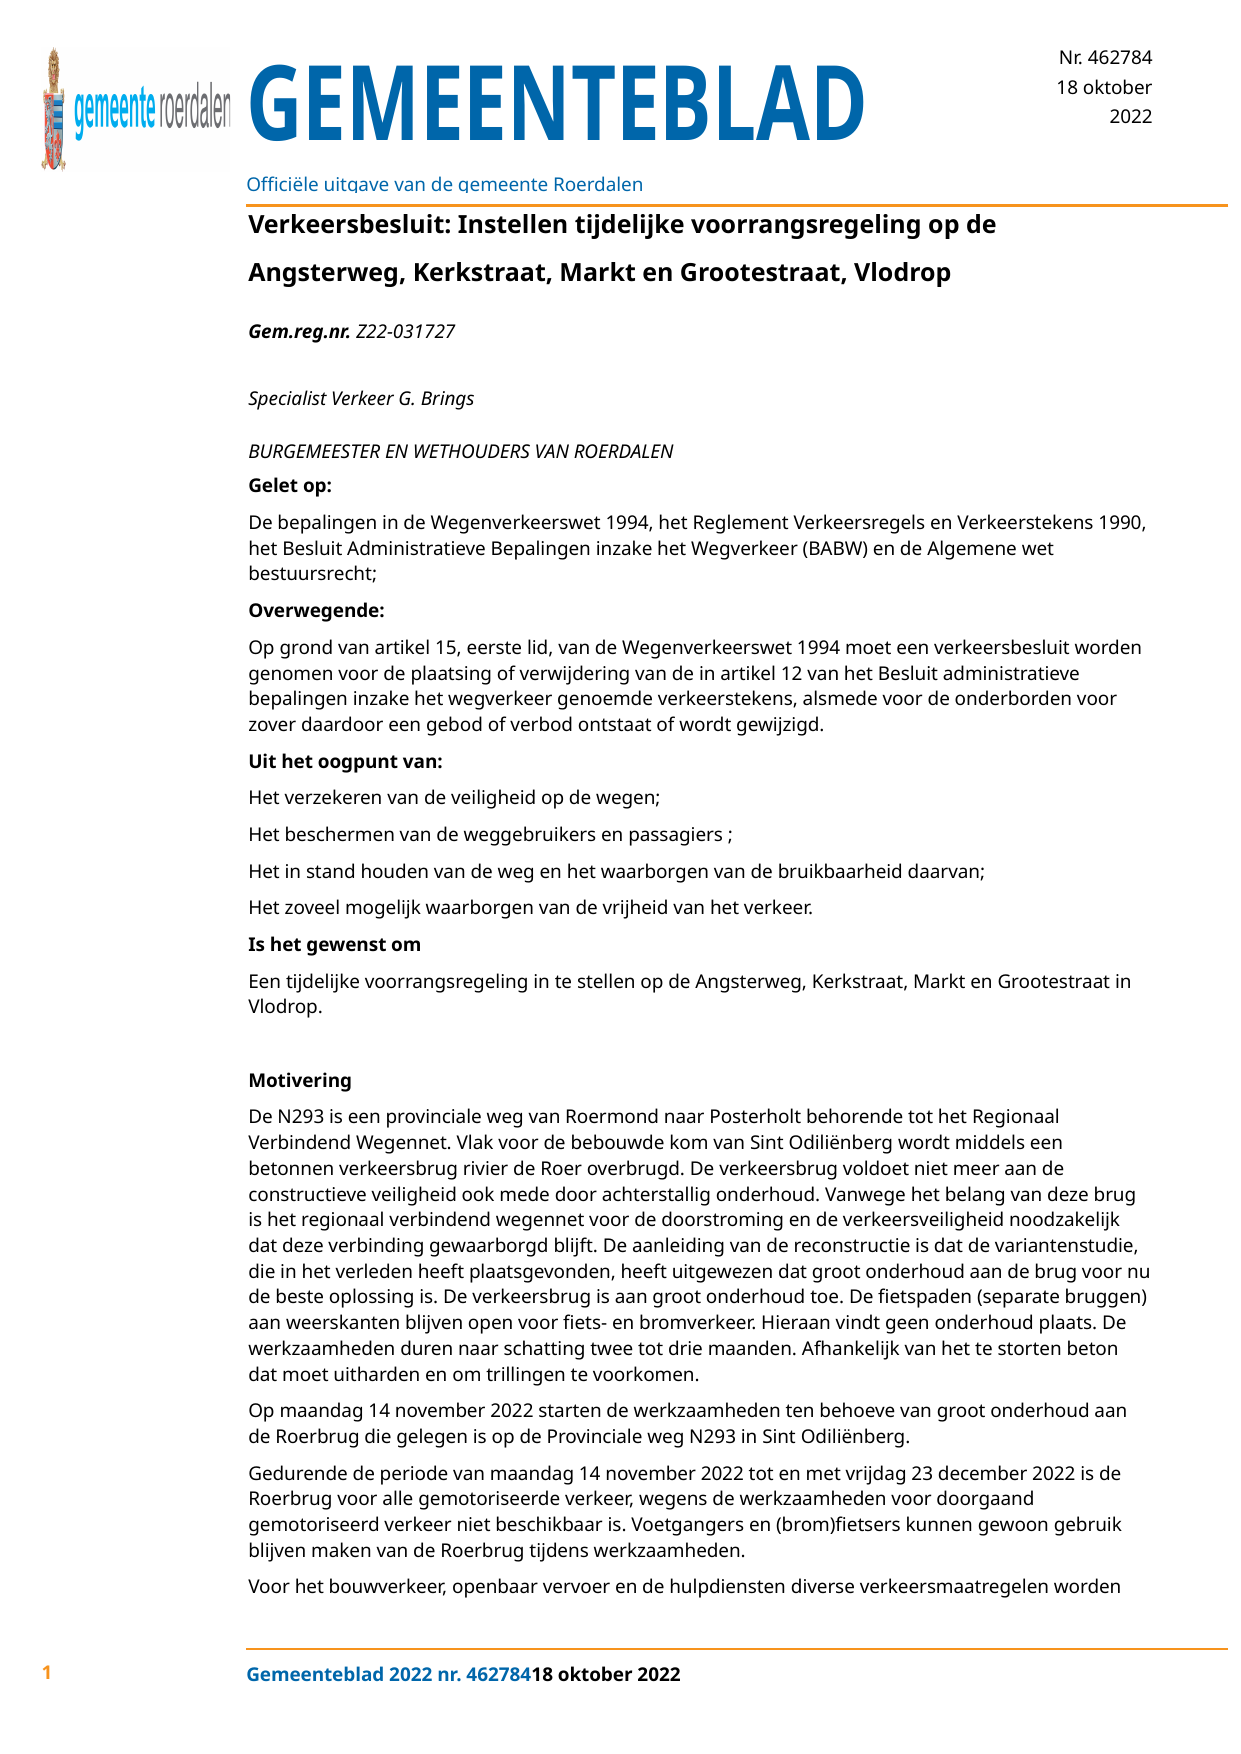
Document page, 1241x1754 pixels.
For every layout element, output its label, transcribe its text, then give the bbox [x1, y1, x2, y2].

text Een tijdelijke voorrangsregeling in te stellen op de Angsterweg, Kerkstraat, Markt en Grootestraat in Vlodrop. [248, 968, 1152, 1019]
text Het in stand houden van de weg en het waarborgen van de bruikbaarheid daarvan; [248, 858, 1152, 883]
text Op maandag 14 november 2022 starten de werkzaamheden ten behoeve van groot onderhoud aan de Roerbrug die gelegen is op de Provinciale weg N293 in Sint Odiliënberg. [248, 1397, 1152, 1449]
text Gedurende de periode van maandag 14 november 2022 tot en met vrijdag 23 december 2022 is de Roerbrug voor alle gemotoriseerde verkeer, wegens de werkzaamheden voor doorgaand gemotoriseerd verkeer niet beschikbaar is. Voetgangers en (brom)fietsers kunnen gewoon gebruik blijven maken van de Roerbrug tijdens werkzaamheden. [248, 1460, 1152, 1563]
text Verkeersbesluit: Instellen tijdelijke voorrangsregeling op de Angsterweg, Kerkstraat, Markt en Grootestraat, Vlodrop [248, 207, 1152, 288]
text De N293 is een provinciale weg van Roermond naar Posterholt behorende tot het Regionaal Verbindend Wegennet. Vlak voor de bebouwde kom van Sint Odiliënberg wordt middels een betonnen verkeersbrug rivier de Roer overbrugd. De verkeersbrug voldoet niet meer aan de constructieve veiligheid ook mede door achterstallig onderhoud. Vanwege het belang van deze brug is het regionaal verbindend wegennet voor de doorstroming en de verkeersveiligheid noodzakelijk dat deze verbinding gewaarborgd blijft. De aanleiding van de reconstructie is dat de variantenstudie, die in het verleden heeft plaatsgevonden, heeft uitgewezen dat groot onderhoud aan de brug voor nu de beste oplossing is. De verkeersbrug is aan groot onderhoud toe. De fietspaden (separate bruggen) aan weerskanten blijven open voor fiets- en bromverkeer. Hieraan vindt geen onderhoud plaats. De werkzaamheden duren naar schatting twee tot drie maanden. Afhankelijk van het te storten beton dat moet uitharden en om trillingen te voorkomen. [248, 1103, 1152, 1387]
text Specialist Verkeer G. Brings [248, 386, 1152, 411]
text Op grond van artikel 15, eerste lid, van de Wegenverkeerswet 1994 moet een verkeersbesluit worden genomen voor de plaatsing of verwijdering van de in artikel 12 van het Besluit administratieve bepalingen inzake het wegverkeer genoemde verkeerstekens, alsmede voor de onderborden voor zover daardoor een gebod of verbod ontstaat of wordt gewijzigd. [248, 634, 1152, 737]
picture [41, 47, 231, 172]
text BURGEMEESTER EN WETHOUDERS VAN ROERDALEN [248, 438, 1152, 464]
text Uit het oogpunt van: [248, 748, 1152, 773]
text Het verzekeren van de veiligheid op de wegen; [248, 784, 1152, 810]
text Voor het bouwverkeer, openbaar vervoer en de hulpdiensten diverse verkeersmaatregelen worden [248, 1574, 1152, 1599]
text Gelet op: [248, 472, 1152, 498]
text De bepalingen in de Wegenverkeerswet 1994, het Reglement Verkeersregels en Verkeerstekens 1990, het Besluit Administratieve Bepalingen inzake het Wegverkeer (BABW) en de Algemene wet bestuursrecht; [248, 509, 1152, 586]
text Is het gewenst om [248, 931, 1152, 957]
text Overwegende: [248, 597, 1152, 623]
text Het beschermen van de weggebruikers en passagiers ; [248, 821, 1152, 847]
text Gem.reg.nr. Z22-031727 [248, 318, 1152, 344]
text Motivering [248, 1067, 1152, 1093]
text Het zoveel mogelijk waarborgen van de vrijheid van het verkeer. [248, 894, 1152, 920]
